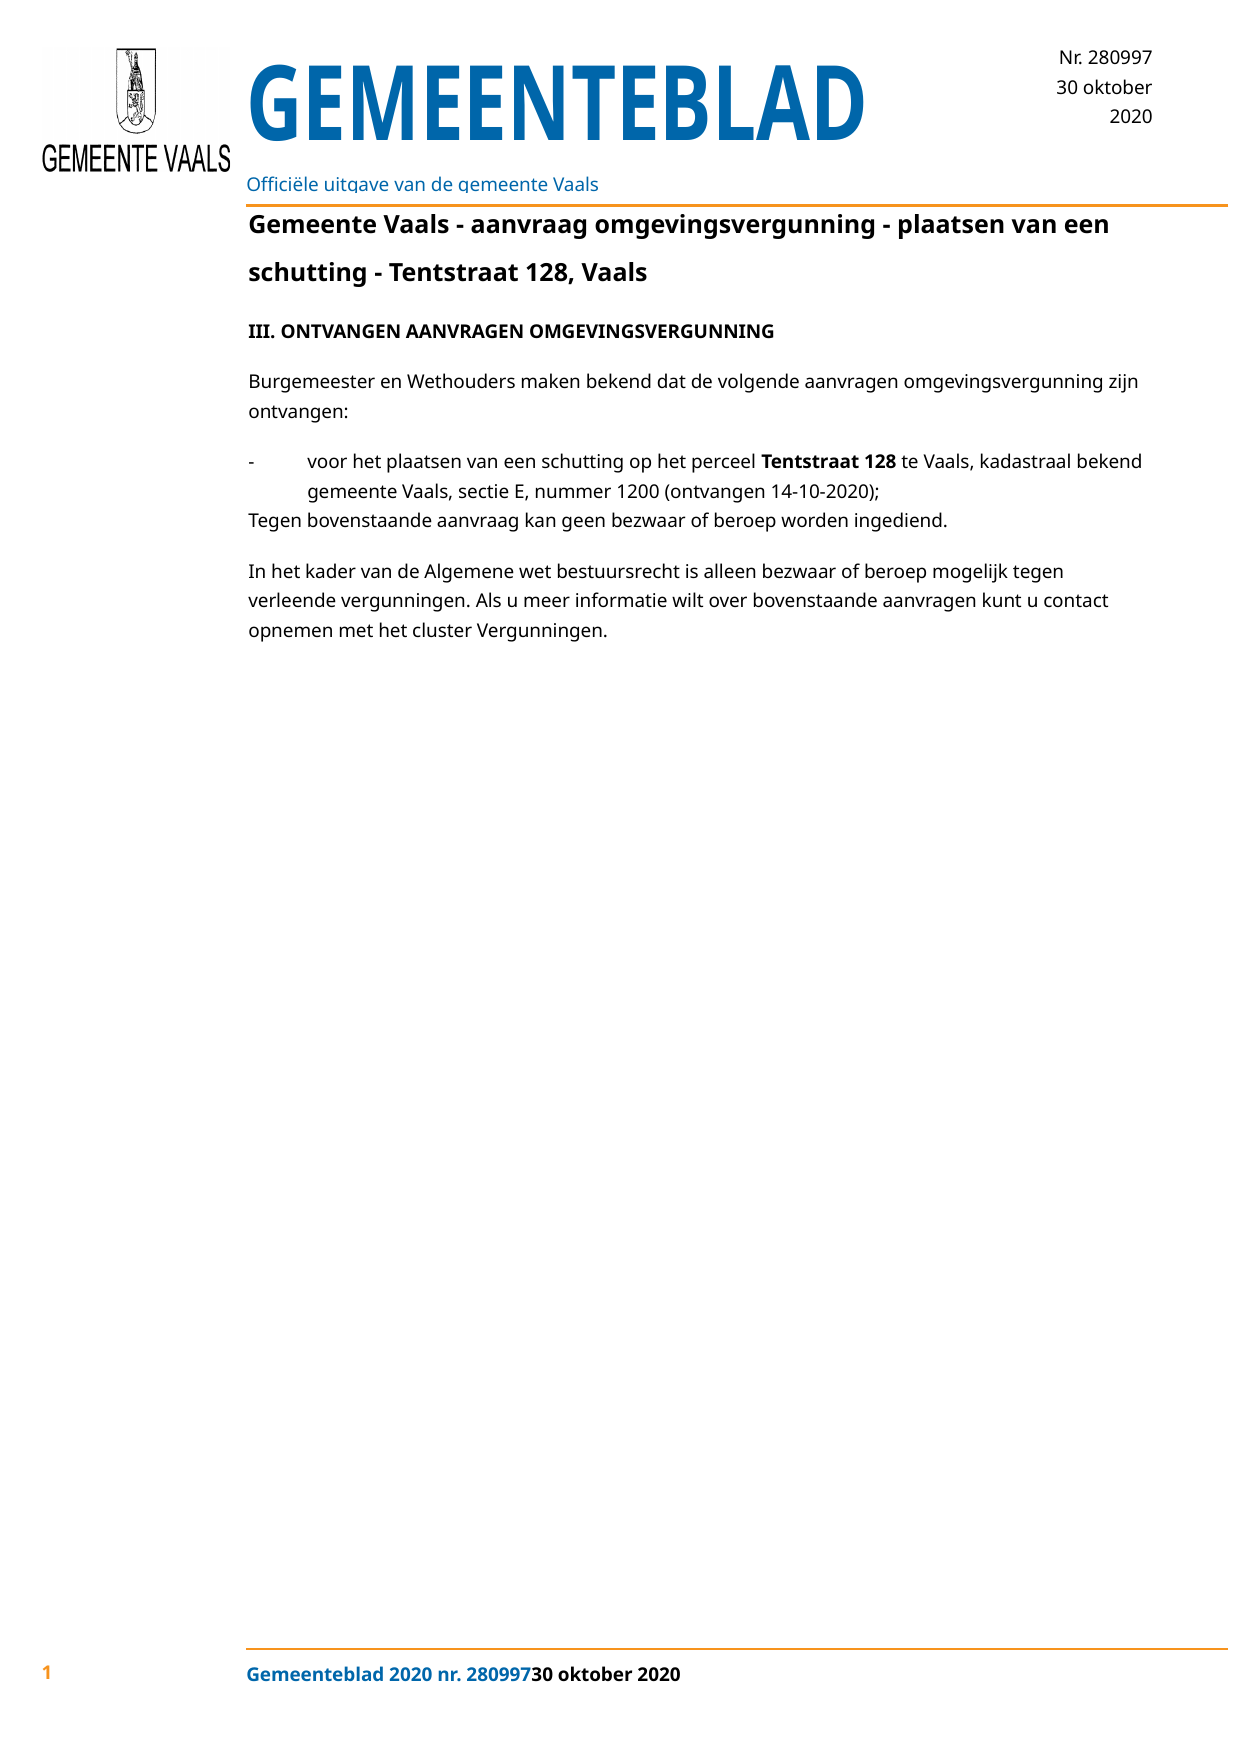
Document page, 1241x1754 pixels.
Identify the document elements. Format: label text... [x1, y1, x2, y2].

text Gemeente Vaals - aanvraag omgevingsvergunning - plaatsen van een schutting - Tentstraat 128, Vaals [248, 207, 1152, 288]
list voor het plaatsen van een schutting op het perceel Tentstraat 128 te Vaals, kadastraal bekend gemeente Vaals, sectie E, nummer 1200 (ontvangen 14-10-2020); [248, 448, 1152, 504]
text In het kader van de Algemene wet bestuursrecht is alleen bezwaar of beroep mogelijk tegen verleende vergunningen. Als u meer informatie wilt over bovenstaande aanvragen kunt u contact opnemen met het cluster Vergunningen. [248, 558, 1152, 643]
picture [41, 47, 231, 172]
text Burgemeester en Wethouders maken bekend dat de volgende aanvragen omgevingsvergunning zijn ontvangen: [248, 368, 1152, 424]
text III. ONTVANGEN AANVRAGEN OMGEVINGSVERGUNNING [248, 318, 1152, 344]
text Tegen bovenstaande aanvraag kan geen bezwaar of beroep worden ingediend. [248, 507, 1152, 533]
